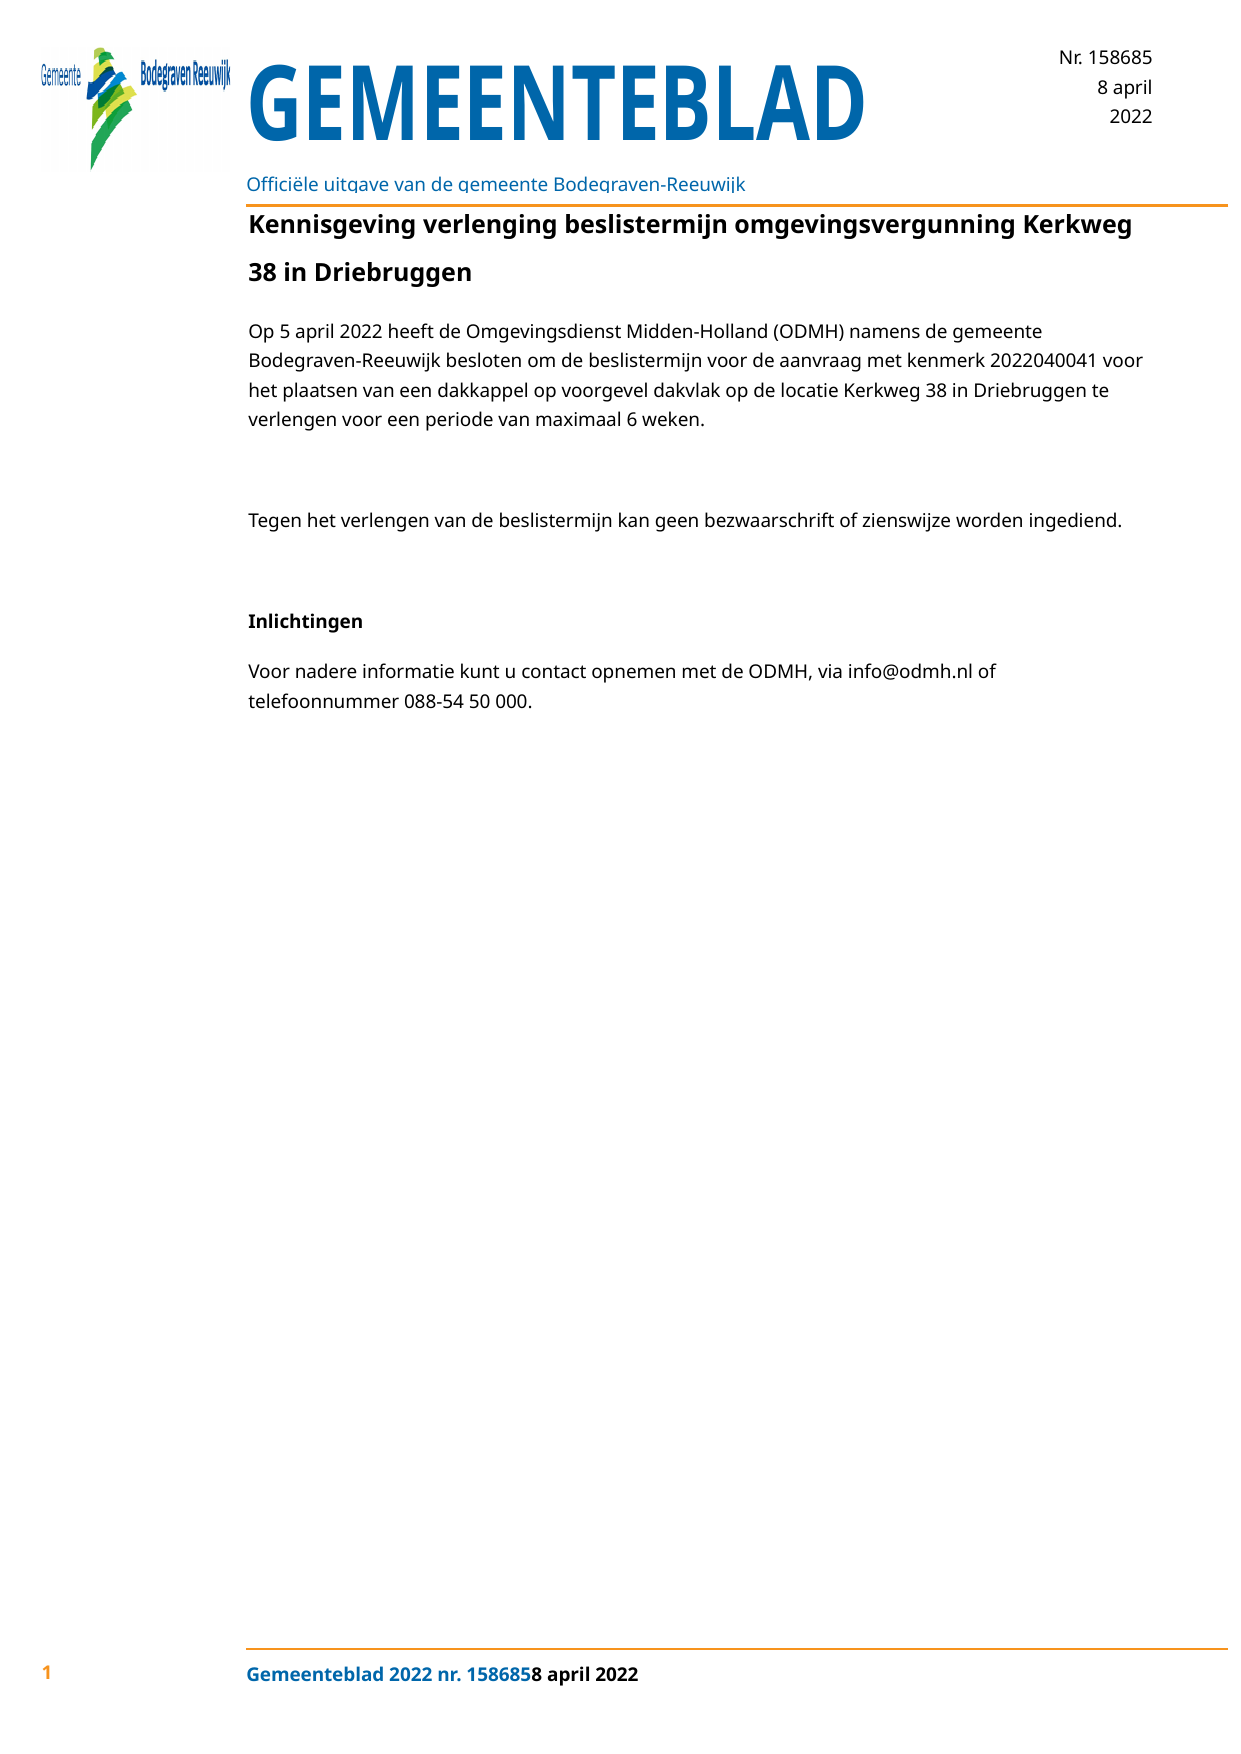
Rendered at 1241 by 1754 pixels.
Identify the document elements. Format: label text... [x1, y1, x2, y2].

text Op 5 april 2022 heeft de Omgevingsdienst Midden-Holland (ODMH) namens de gemeente Bodegraven-Reeuwijk besloten om de beslistermijn voor de aanvraag met kenmerk 2022040041 voor het plaatsen van een dakkappel op voorgevel dakvlak op de locatie Kerkweg 38 in Driebruggen te verlengen voor een periode van maximaal 6 weken. [248, 318, 1152, 432]
text Voor nadere informatie kunt u contact opnemen met de ODMH, via info@odmh.nl of telefoonnummer 088-54 50 000. [248, 659, 1152, 714]
text Inlichtingen [248, 608, 1152, 634]
text Kennisgeving verlenging beslistermijn omgevingsvergunning Kerkweg 38 in Driebruggen [248, 207, 1152, 288]
text Tegen het verlengen van de beslistermijn kan geen bezwaarschrift of zienswijze worden ingediend. [248, 507, 1152, 533]
picture [41, 47, 231, 172]
